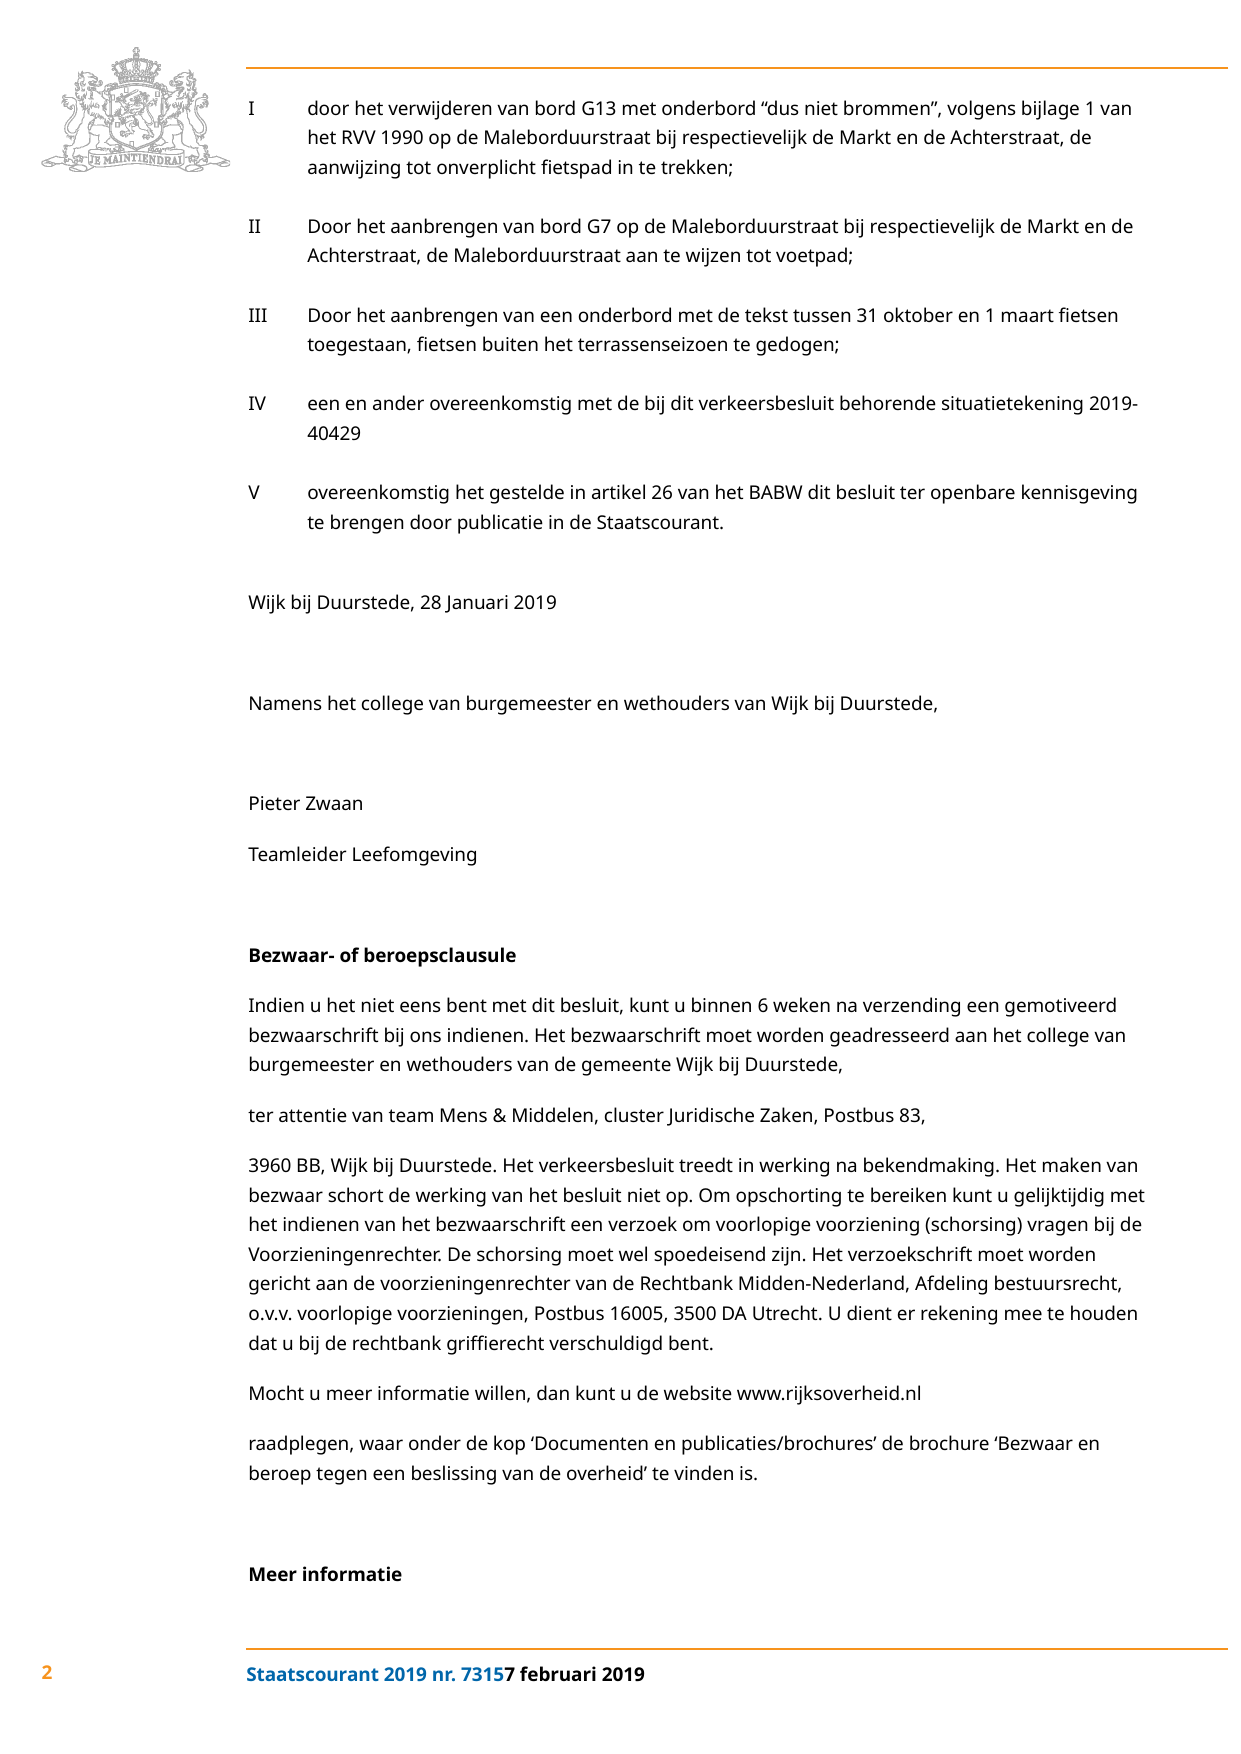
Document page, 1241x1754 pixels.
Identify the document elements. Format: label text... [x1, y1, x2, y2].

text ter attentie van team Mens & Middelen, cluster Juridische Zaken, Postbus 83, [248, 1102, 1152, 1128]
list door het verwijderen van bord G13 met onderbord “dus niet brommen”, volgens bijlage 1 van het RVV 1990 op de Maleborduurstraat bij respectievelijk de Markt en de Achterstraat, de aanwijzing tot onverplicht fietspad in te trekken; [248, 95, 1152, 180]
text Meer informatie [248, 1561, 1152, 1587]
list een en ander overeenkomstig met de bij dit verkeersbesluit behorende situatietekening 2019-40429 [248, 391, 1152, 446]
list overeenkomstig het gestelde in artikel 26 van het BABW dit besluit ter openbare kennisgeving te brengen door publicatie in de Staatscourant. [248, 479, 1152, 535]
text 3960 BB, Wijk bij Duurstede. Het verkeersbesluit treedt in werking na bekendmaking. Het maken van bezwaar schort de werking van het besluit niet op. Om opschorting te bereiken kunt u gelijktijdig met het indienen van het bezwaarschrift een verzoek om voorlopige voorziening (schorsing) vragen bij de Voorzieningenrechter. De schorsing moet wel spoedeisend zijn. Het verzoekschrift moet worden gericht aan de voorzieningenrechter van de Rechtbank Midden-Nederland, Afdeling bestuursrecht, o.v.v. voorlopige voorzieningen, Postbus 16005, 3500 DA Utrecht. U dient er rekening mee te houden dat u bij de rechtbank griffierecht verschuldigd bent. [248, 1152, 1152, 1356]
text raadplegen, waar onder de kop ‘Documenten en publicaties/brochures’ de brochure ‘Bezwaar en beroep tegen een beslissing van de overheid’ te vinden is. [248, 1431, 1152, 1486]
text Namens het college van burgemeester en wethouders van Wijk bij Duurstede, [248, 690, 1152, 716]
picture [41, 47, 231, 172]
text Bezwaar- of beroepsclausule [248, 942, 1152, 968]
list Door het aanbrengen van bord G7 op de Maleborduurstraat bij respectievelijk de Markt en de Achterstraat, de Maleborduurstraat aan te wijzen tot voetpad; [248, 213, 1152, 268]
text Wijk bij Duurstede, 28 Januari 2019 [248, 589, 1152, 615]
list Door het aanbrengen van een onderbord met de tekst tussen 31 oktober en 1 maart fietsen toegestaan, fietsen buiten het terrassenseizoen te gedogen; [248, 302, 1152, 357]
text Teamleider Leefomgeving [248, 841, 1152, 867]
text Mocht u meer informatie willen, dan kunt u de website www.rijksoverheid.nl [248, 1380, 1152, 1406]
text Indien u het niet eens bent met dit besluit, kunt u binnen 6 weken na verzending een gemotiveerd bezwaarschrift bij ons indienen. Het bezwaarschrift moet worden geadresseerd aan het college van burgemeester en wethouders van de gemeente Wijk bij Duurstede, [248, 992, 1152, 1077]
text Pieter Zwaan [248, 791, 1152, 816]
